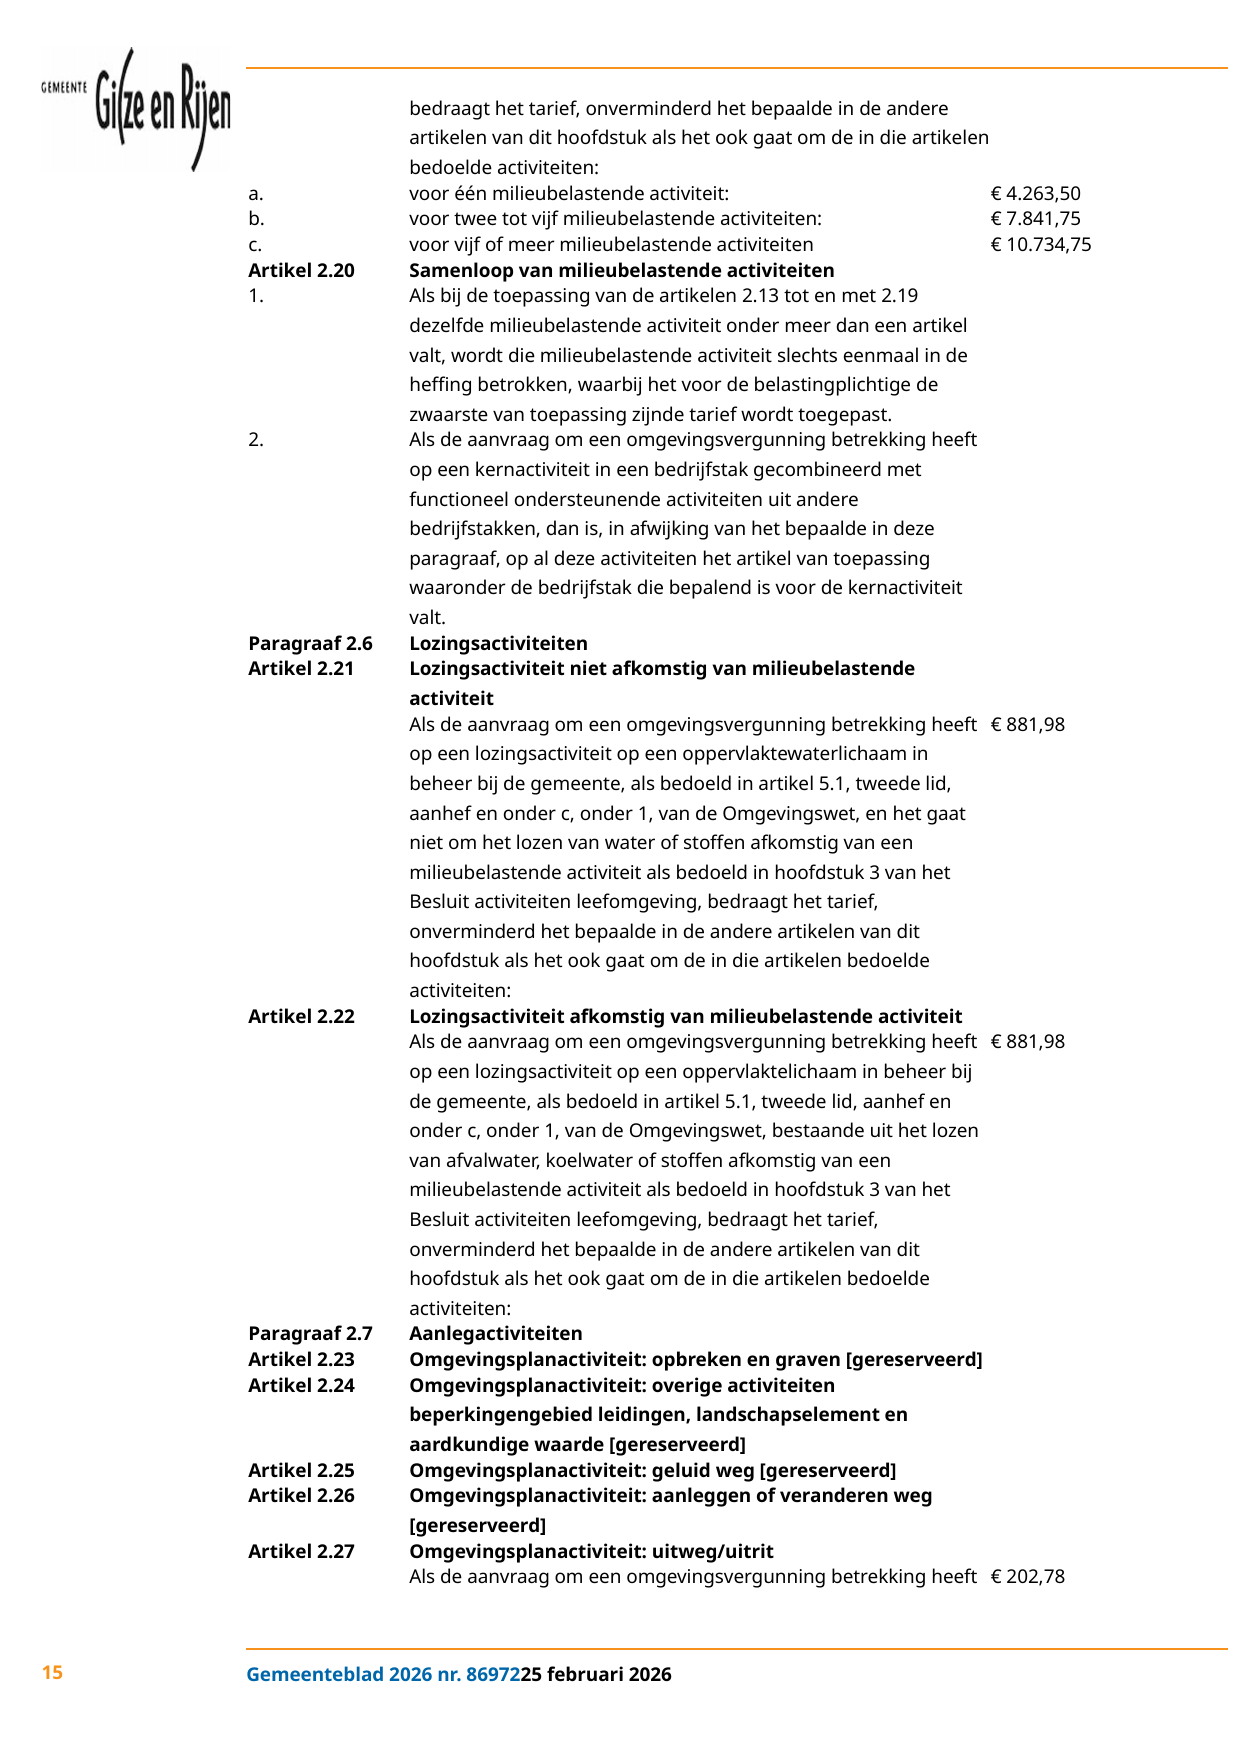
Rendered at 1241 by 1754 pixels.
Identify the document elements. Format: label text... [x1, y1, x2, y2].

table_cell [248, 711, 409, 1003]
table_cell Artikel 2.24 [248, 1372, 409, 1457]
table_cell [991, 1457, 1152, 1483]
table_cell [991, 427, 1152, 630]
table_cell € 881,98 [991, 1029, 1152, 1321]
table_cell Artikel 2.26 [248, 1483, 409, 1538]
table_cell Als de aanvraag om een omgevingsvergunning betrekking heeft op een lozingsactiviteit op een oppervlaktewaterlichaam in beheer bij de gemeente, als bedoeld in artikel 5.1, tweede lid, aanhef en onder c, onder 1, van de Omgevingswet, en het gaat niet om het lozen van water of stoffen afkomstig van een milieubelastende activiteit als bedoeld in hoofdstuk 3 van het Besluit activiteiten leefomgeving, bedraagt het tarief, onverminderd het bepaalde in de andere artikelen van dit hoofdstuk als het ook gaat om de in die artikelen bedoelde activiteiten: [409, 711, 991, 1003]
table_cell Paragraaf 2.7 [248, 1321, 409, 1346]
table_cell Artikel 2.20 [248, 257, 409, 283]
table_cell Artikel 2.27 [248, 1538, 409, 1564]
picture [41, 47, 231, 172]
table_cell [991, 95, 1152, 180]
table_cell Omgevingsplanactiviteit: uitweg/uitrit [409, 1538, 991, 1564]
table_cell € 10.734,75 [991, 231, 1152, 257]
table_cell b. [248, 205, 409, 231]
table_cell [991, 1346, 1152, 1372]
table_cell 2. [248, 427, 409, 630]
table_cell [248, 95, 409, 180]
table_cell [991, 257, 1152, 283]
table_cell Paragraaf 2.6 [248, 630, 409, 656]
table_cell Als de aanvraag om een omgevingsvergunning betrekking heeft [409, 1564, 991, 1589]
table_cell € 4.263,50 [991, 180, 1152, 205]
table_cell [991, 630, 1152, 656]
table_cell Artikel 2.22 [248, 1003, 409, 1029]
table_cell [991, 1372, 1152, 1457]
table_cell [248, 1564, 409, 1589]
table_cell voor twee tot vijf milieubelastende activiteiten: [409, 205, 991, 231]
table_cell a. [248, 180, 409, 205]
table_cell Artikel 2.23 [248, 1346, 409, 1372]
table_cell Samenloop van milieubelastende activiteiten [409, 257, 991, 283]
table_cell voor één milieubelastende activiteit: [409, 180, 991, 205]
table_cell [991, 1538, 1152, 1564]
table_cell bedraagt het tarief, onverminderd het bepaalde in de andere artikelen van dit hoofdstuk als het ook gaat om de in die artikelen bedoelde activiteiten: [409, 95, 991, 180]
table_cell Omgevingsplanactiviteit: opbreken en graven [gereserveerd] [409, 1346, 991, 1372]
table_cell Artikel 2.21 [248, 656, 409, 711]
table_cell € 7.841,75 [991, 205, 1152, 231]
table_cell Omgevingsplanactiviteit: aanleggen of veranderen weg [gereserveerd] [409, 1483, 991, 1538]
table_cell voor vijf of meer milieubelastende activiteiten [409, 231, 991, 257]
table_cell [991, 1003, 1152, 1029]
table_cell Omgevingsplanactiviteit: overige activiteiten beperkingengebied leidingen, landschapselement en aardkundige waarde [gereserveerd] [409, 1372, 991, 1457]
table_cell c. [248, 231, 409, 257]
table_cell Als de aanvraag om een omgevingsvergunning betrekking heeft op een lozingsactiviteit op een oppervlaktelichaam in beheer bij de gemeente, als bedoeld in artikel 5.1, tweede lid, aanhef en onder c, onder 1, van de Omgevingswet, bestaande uit het lozen van afvalwater, koelwater of stoffen afkomstig van een milieubelastende activiteit als bedoeld in hoofdstuk 3 van het Besluit activiteiten leefomgeving, bedraagt het tarief, onverminderd het bepaalde in de andere artikelen van dit hoofdstuk als het ook gaat om de in die artikelen bedoelde activiteiten: [409, 1029, 991, 1321]
table_cell [991, 656, 1152, 711]
table_cell Omgevingsplanactiviteit: geluid weg [gereserveerd] [409, 1457, 991, 1483]
table_cell Lozingsactiviteiten [409, 630, 991, 656]
table_cell [991, 1321, 1152, 1346]
table_cell Aanlegactiviteiten [409, 1321, 991, 1346]
table_cell € 881,98 [991, 711, 1152, 1003]
table_cell Lozingsactiviteit niet afkomstig van milieubelastende activiteit [409, 656, 991, 711]
table_cell Als bij de toepassing van de artikelen 2.13 tot en met 2.19 dezelfde milieubelastende activiteit onder meer dan een artikel valt, wordt die milieubelastende activiteit slechts eenmaal in de heffing betrokken, waarbij het voor de belastingplichtige de zwaarste van toepassing zijnde tarief wordt toegepast. [409, 283, 991, 427]
table_cell [248, 1029, 409, 1321]
table_cell € 202,78 [991, 1564, 1152, 1589]
table_cell Artikel 2.25 [248, 1457, 409, 1483]
table_cell 1. [248, 283, 409, 427]
table_cell Lozingsactiviteit afkomstig van milieubelastende activiteit [409, 1003, 991, 1029]
table_cell [991, 283, 1152, 427]
table_cell [991, 1483, 1152, 1538]
table_cell Als de aanvraag om een omgevingsvergunning betrekking heeft op een kernactiviteit in een bedrijfstak gecombineerd met functioneel ondersteunende activiteiten uit andere bedrijfstakken, dan is, in afwijking van het bepaalde in deze paragraaf, op al deze activiteiten het artikel van toepassing waaronder de bedrijfstak die bepalend is voor de kernactiviteit valt. [409, 427, 991, 630]
